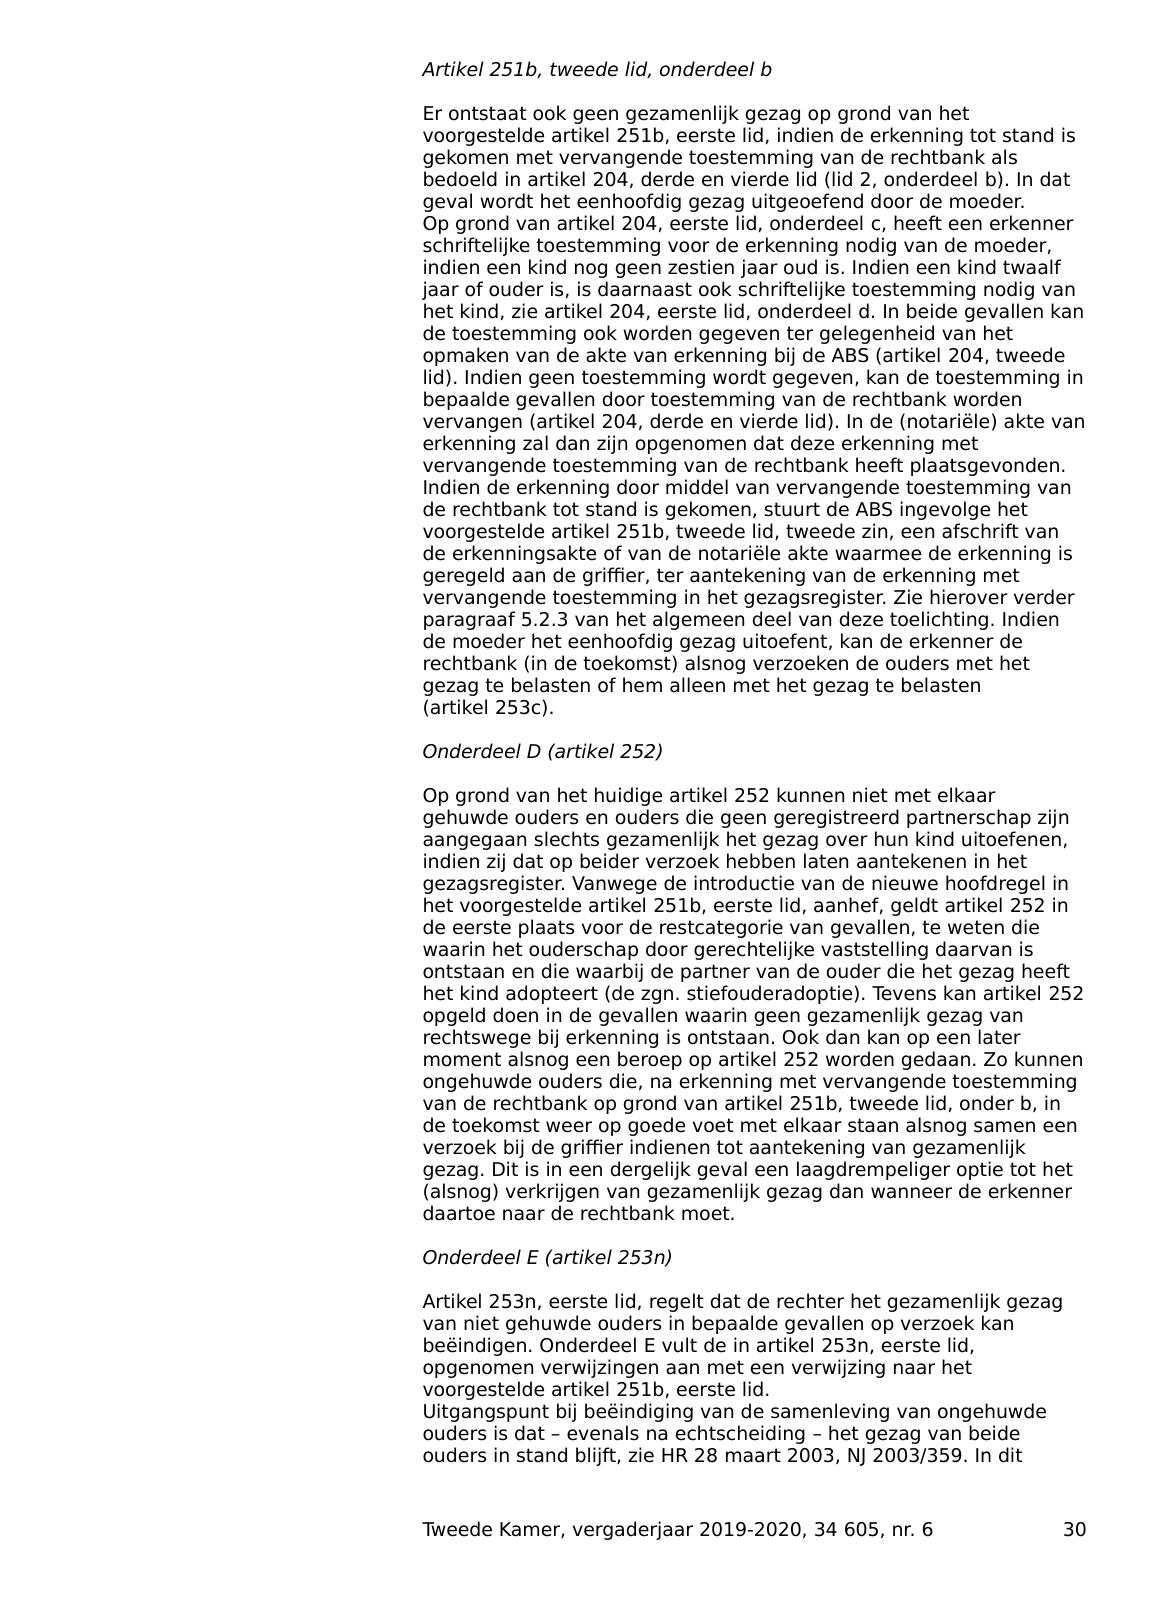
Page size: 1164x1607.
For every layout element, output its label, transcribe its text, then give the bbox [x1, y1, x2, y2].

text Op grond van het huidige artikel 252 kunnen niet met elkaar gehuwde ouders en ouders die geen geregistreerd partnerschap zijn aangegaan slechts gezamenlijk het gezag over hun kind uitoefenen, indien zij dat op beider verzoek hebben laten aantekenen in het gezagsregister. Vanwege de introductie van de nieuwe hoofdregel in het voorgestelde artikel 251b, eerste lid, aanhef, geldt artikel 252 in de eerste plaats voor de restcategorie van gevallen, te weten die waarin het ouderschap door gerechtelijke vaststelling daarvan is ontstaan en die waarbij de partner van de ouder die het gezag heeft het kind adopteert (de zgn. stiefouderadoptie). Tevens kan artikel 252 opgeld doen in de gevallen waarin geen gezamenlijk gezag van rechtswege bij erkenning is ontstaan. Ook dan kan op een later moment alsnog een beroep op artikel 252 worden gedaan. Zo kunnen ongehuwde ouders die, na erkenning met vervangende toestemming van de rechtbank op grond van artikel 251b, tweede lid, onder b, in de toekomst weer op goede voet met elkaar staan alsnog samen een verzoek bij de griffier indienen tot aantekening van gezamenlijk gezag. Dit is in een dergelijk geval een laagdrempeliger optie tot het (alsnog) verkrijgen van gezamenlijk gezag dan wanneer de erkenner daartoe naar de rechtbank moet. [422, 785, 1087, 1224]
text Uitgangspunt bij beëindiging van de samenleving van ongehuwde ouders is dat – evenals na echtscheiding – het gezag van beide ouders in stand blijft, zie HR 28 maart 2003, NJ 2003/359. In dit [422, 1401, 1087, 1467]
subtitle Onderdeel E (artikel 253n) [422, 1247, 1087, 1269]
subtitle Onderdeel D (artikel 252) [422, 741, 1087, 763]
text Er ontstaat ook geen gezamenlijk gezag op grond van het voorgestelde artikel 251b, eerste lid, indien de erkenning tot stand is gekomen met vervangende toestemming van de rechtbank als bedoeld in artikel 204, derde en vierde lid (lid 2, onderdeel b). In dat geval wordt het eenhoofdig gezag uitgeoefend door de moeder. [422, 103, 1087, 213]
text Op grond van artikel 204, eerste lid, onderdeel c, heeft een erkenner schriftelijke toestemming voor de erkenning nodig van de moeder, indien een kind nog geen zestien jaar oud is. Indien een kind twaalf jaar of ouder is, is daarnaast ook schriftelijke toestemming nodig van het kind, zie artikel 204, eerste lid, onderdeel d. In beide gevallen kan de toestemming ook worden gegeven ter gelegenheid van het opmaken van de akte van erkenning bij de ABS (artikel 204, tweede lid). Indien geen toestemming wordt gegeven, kan de toestemming in bepaalde gevallen door toestemming van de rechtbank worden vervangen (artikel 204, derde en vierde lid). In de (notariële) akte van erkenning zal dan zijn opgenomen dat deze erkenning met vervangende toestemming van de rechtbank heeft plaatsgevonden. Indien de erkenning door middel van vervangende toestemming van de rechtbank tot stand is gekomen, stuurt de ABS ingevolge het voorgestelde artikel 251b, tweede lid, tweede zin, een afschrift van de erkenningsakte of van de notariële akte waarmee de erkenning is geregeld aan de griffier, ter aantekening van de erkenning met vervangende toestemming in het gezagsregister. Zie hierover verder paragraaf 5.2.3 van het algemeen deel van deze toelichting. Indien de moeder het eenhoofdig gezag uitoefent, kan de erkenner de rechtbank (in de toekomst) alsnog verzoeken de ouders met het gezag te belasten of hem alleen met het gezag te belasten (artikel 253c). [422, 213, 1087, 719]
text Artikel 253n, eerste lid, regelt dat de rechter het gezamenlijk gezag van niet gehuwde ouders in bepaalde gevallen op verzoek kan beëindigen. Onderdeel E vult de in artikel 253n, eerste lid, opgenomen verwijzingen aan met een verwijzing naar het voorgestelde artikel 251b, eerste lid. [422, 1291, 1087, 1401]
subtitle Artikel 251b, tweede lid, onderdeel b [422, 59, 1087, 81]
